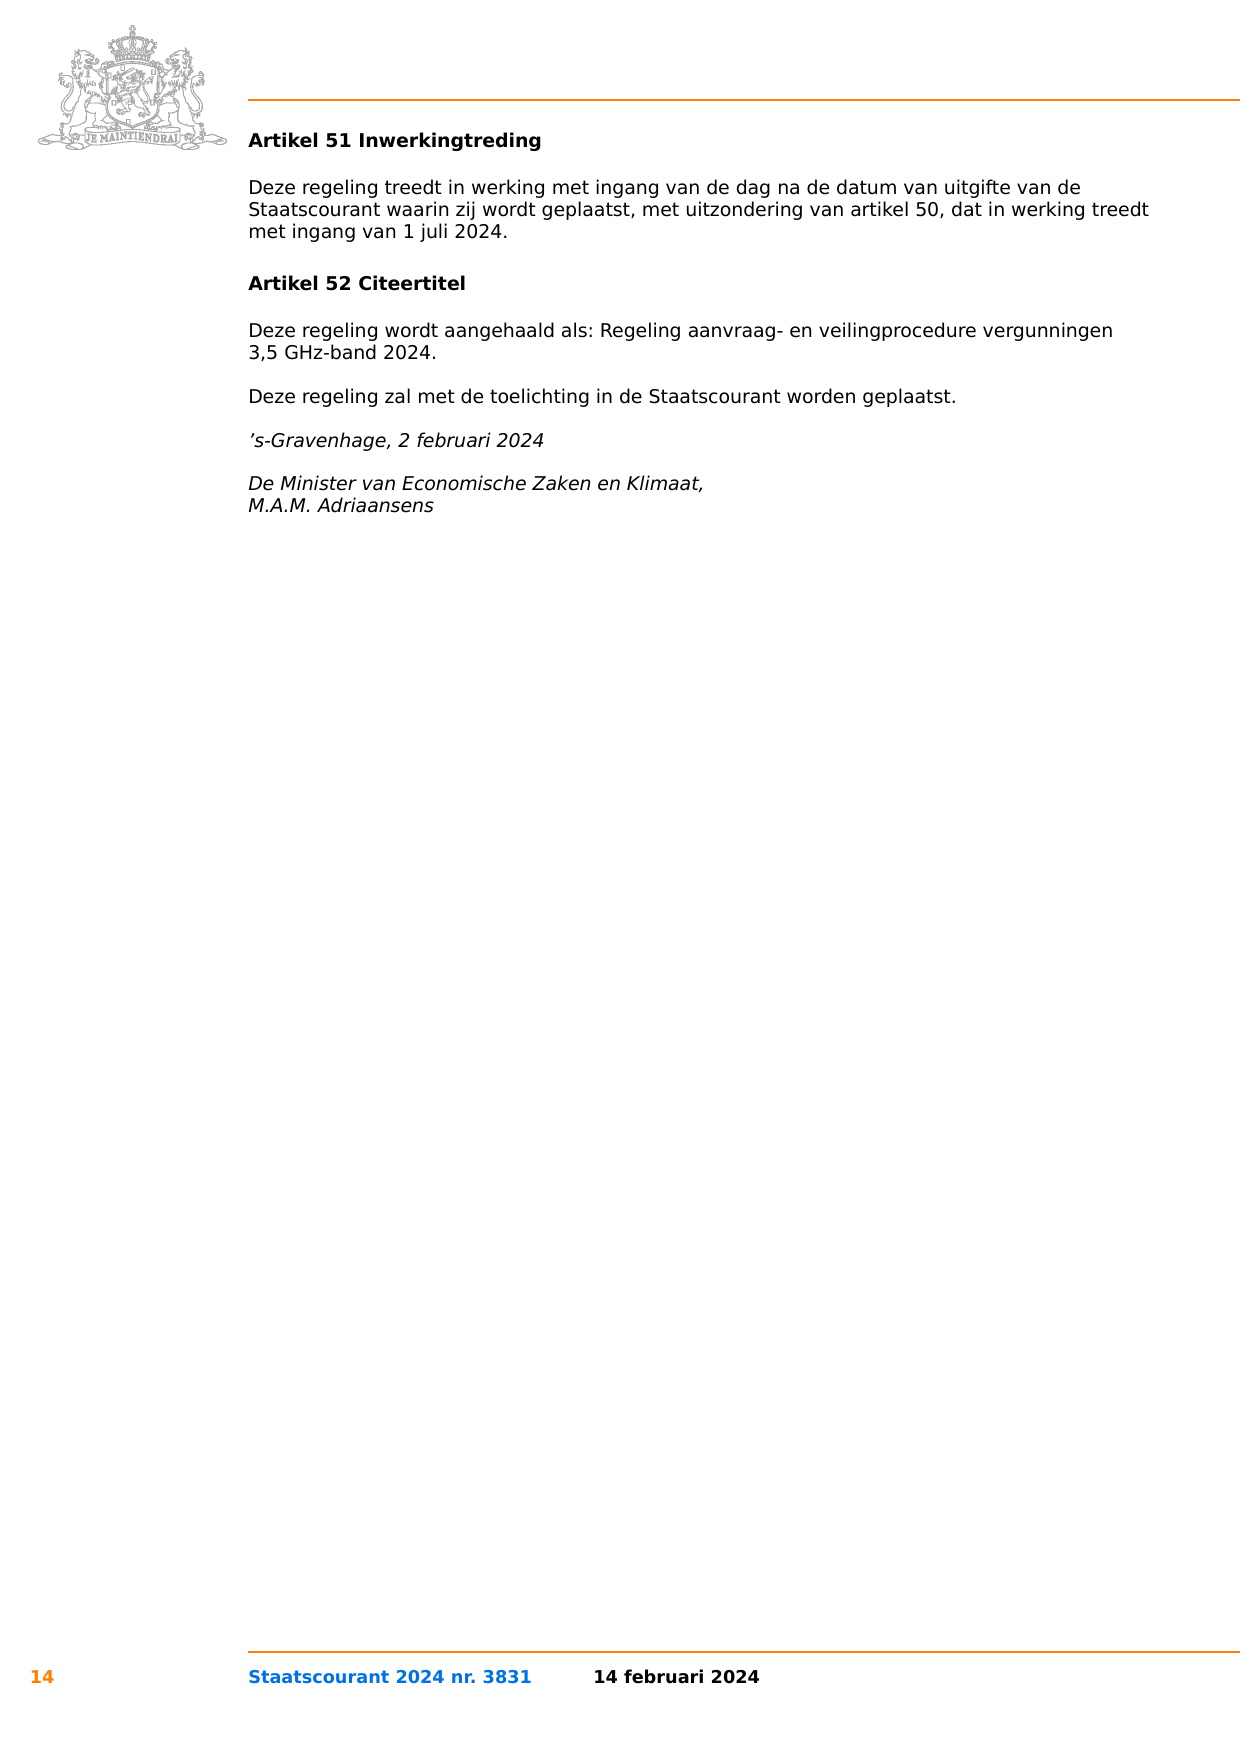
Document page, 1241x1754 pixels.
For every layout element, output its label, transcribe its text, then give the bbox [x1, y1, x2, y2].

subtitle Artikel 52 Citeertitel [248, 273, 1163, 295]
text De Minister van Economische Zaken en Klimaat, M.A.M. Adriaansens [248, 473, 1163, 517]
text Deze regeling zal met de toelichting in de Staatscourant worden geplaatst. [248, 386, 1163, 408]
text ’s-Gravenhage, 2 februari 2024 [248, 429, 1163, 451]
text Deze regeling treedt in werking met ingang van de dag na de datum van uitgifte van de Staatscourant waarin zij wordt geplaatst, met uitzondering van artikel 50, dat in werking treedt met ingang van 1 juli 2024. [248, 177, 1163, 243]
text Deze regeling wordt aangehaald als: Regeling aanvraag- en veilingprocedure vergunningen 3,5 GHz-band 2024. [248, 320, 1163, 364]
subtitle Artikel 51 Inwerkingtreding [248, 130, 1163, 152]
picture [38, 25, 227, 150]
